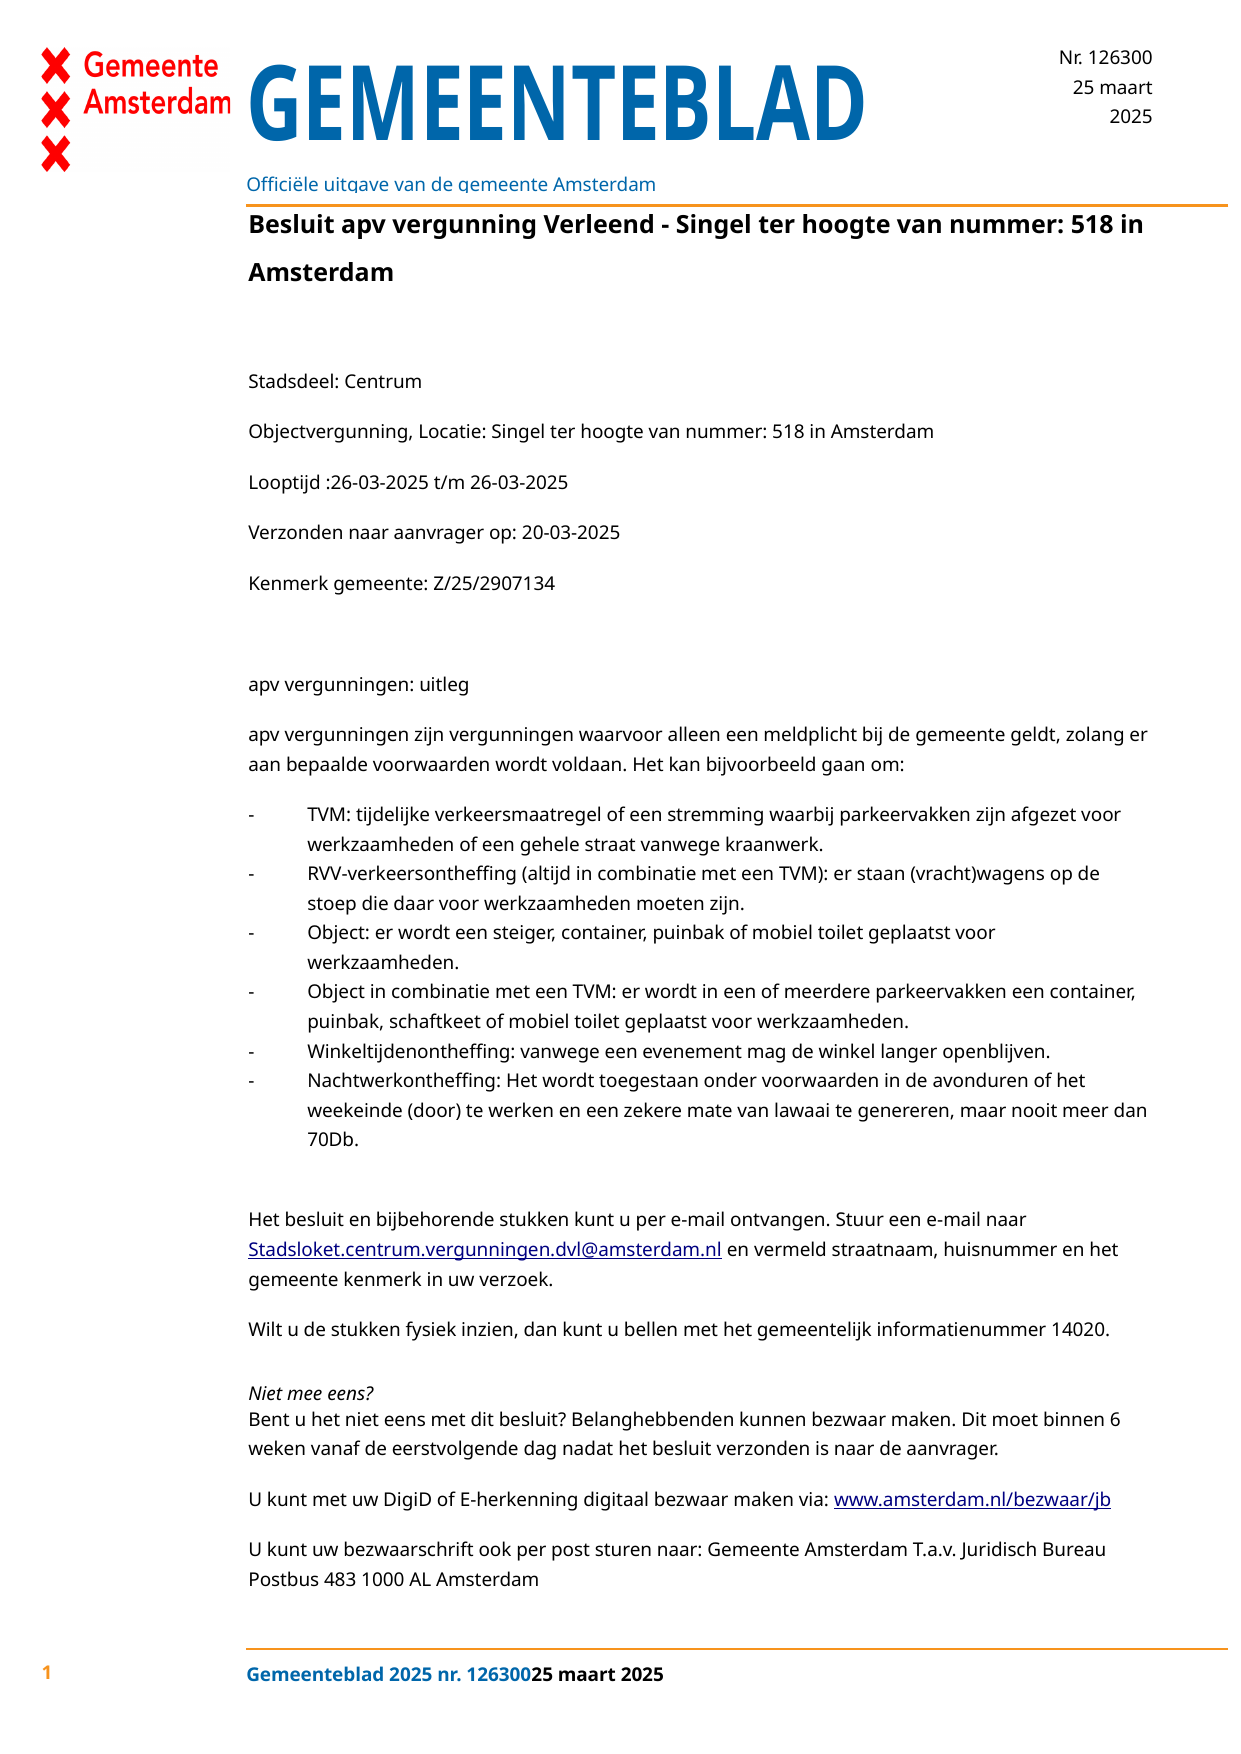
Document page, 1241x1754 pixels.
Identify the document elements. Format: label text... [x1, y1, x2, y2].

text U kunt uw bezwaarschrift ook per post sturen naar: Gemeente Amsterdam T.a.v. Juridisch Bureau Postbus 483 1000 AL Amsterdam [248, 1536, 1152, 1592]
text Objectvergunning, Locatie: Singel ter hoogte van nummer: 518 in Amsterdam [248, 419, 1152, 444]
text Verzonden naar aanvrager op: 20-03-2025 [248, 519, 1152, 545]
text Het besluit en bijbehorende stukken kunt u per e-mail ontvangen. Stuur een e-mail naar Stadsloket.centrum.vergunningen.dvl@amsterdam.nl en vermeld straatnaam, huisnummer en het gemeente kenmerk in uw verzoek. [248, 1207, 1152, 1292]
text Stadsdeel: Centrum [248, 368, 1152, 394]
text Looptijd :26-03-2025 t/m 26-03-2025 [248, 469, 1152, 495]
picture [41, 47, 231, 172]
text Niet mee eens? [248, 1380, 1152, 1406]
text apv vergunningen zijn vergunningen waarvoor alleen een meldplicht bij de gemeente geldt, zolang er aan bepaalde voorwaarden wordt voldaan. Het kan bijvoorbeeld gaan om: [248, 721, 1152, 777]
list TVM: tijdelijke verkeersmaatregel of een stremming waarbij parkeervakken zijn afgezet voor werkzaamheden of een gehele straat vanwege kraanwerk. [248, 801, 1152, 857]
list Winkeltijdenontheffing: vanwege een evenement mag de winkel langer openblijven. [248, 1038, 1152, 1064]
list Object in combinatie met een TVM: er wordt in een of meerdere parkeervakken een container, puinbak, schaftkeet of mobiel toilet geplaatst voor werkzaamheden. [248, 979, 1152, 1034]
list Nachtwerkontheffing: Het wordt toegestaan onder voorwaarden in de avonduren of het weekeinde (door) te werken en een zekere mate van lawaai te genereren, maar nooit meer dan 70Db. [248, 1067, 1152, 1152]
text Kenmerk gemeente: Z/25/2907134 [248, 570, 1152, 596]
text U kunt met uw DigiD of E-herkenning digitaal bezwaar maken via: www.amsterdam.nl/bezwaar/jb [248, 1486, 1152, 1512]
text Wilt u de stukken fysiek inzien, dan kunt u bellen met het gemeentelijk informatienummer 14020. [248, 1316, 1152, 1342]
text apv vergunningen: uitleg [248, 671, 1152, 697]
text Bent u het niet eens met dit besluit? Belanghebbenden kunnen bezwaar maken. Dit moet binnen 6 weken vanaf de eerstvolgende dag nadat het besluit verzonden is naar de aanvrager. [248, 1406, 1152, 1461]
text Besluit apv vergunning Verleend - Singel ter hoogte van nummer: 518 in Amsterdam [248, 207, 1152, 288]
list Object: er wordt een steiger, container, puinbak of mobiel toilet geplaatst voor werkzaamheden. [248, 919, 1152, 975]
list RVV-verkeersontheffing (altijd in combinatie met een TVM): er staan (vracht)wagens op de stoep die daar voor werkzaamheden moeten zijn. [248, 860, 1152, 916]
